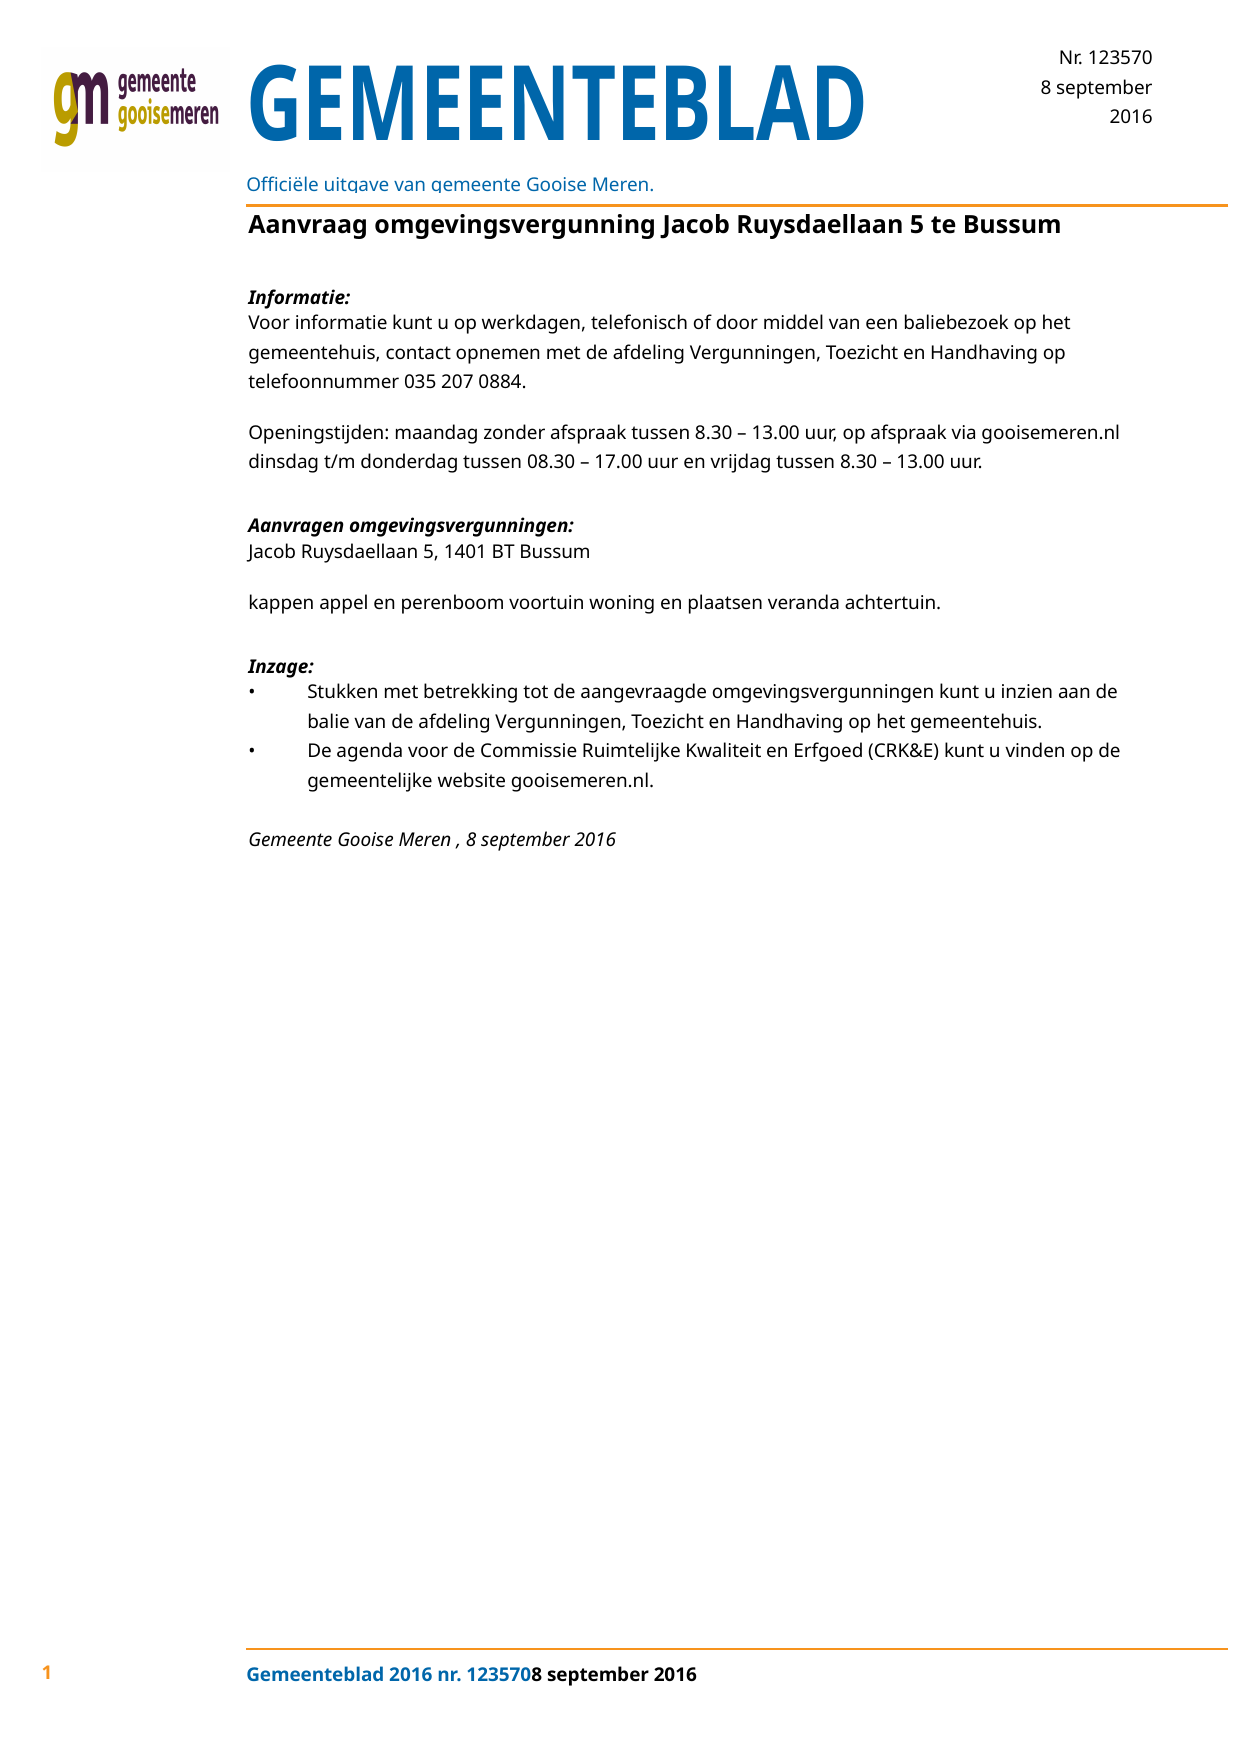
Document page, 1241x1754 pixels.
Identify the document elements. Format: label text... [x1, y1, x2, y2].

text Openingstijden: maandag zonder afspraak tussen 8.30 – 13.00 uur, op afspraak via gooisemeren.nl dinsdag t/m donderdag tussen 08.30 – 17.00 uur en vrijdag tussen 8.30 – 13.00 uur. [248, 419, 1152, 474]
text Aanvraag omgevingsvergunning Jacob Ruysdaellaan 5 te Bussum [248, 207, 1152, 241]
list De agenda voor de Commissie Ruimtelijke Kwaliteit en Erfgoed (CRK&E) kunt u vinden op de gemeentelijke website gooisemeren.nl. [248, 738, 1152, 793]
text Voor informatie kunt u op werkdagen, telefonisch of door middel van een baliebezoek op het gemeentehuis, contact opnemen met de afdeling Vergunningen, Toezicht en Handhaving op telefoonnummer 035 207 0884. [248, 309, 1152, 394]
list Stukken met betrekking tot de aangevraagde omgevingsvergunningen kunt u inzien aan de balie van de afdeling Vergunningen, Toezicht en Handhaving op het gemeentehuis. [248, 678, 1152, 734]
picture [41, 47, 231, 172]
text kappen appel en perenboom voortuin woning en plaatsen veranda achtertuin. [248, 589, 1152, 614]
text Inzage: [248, 653, 1152, 678]
text Aanvragen omgevingsvergunningen: [248, 513, 1152, 538]
text Jacob Ruysdaellaan 5, 1401 BT Bussum [248, 538, 1152, 564]
text Gemeente Gooise Meren , 8 september 2016 [248, 826, 1152, 852]
text Informatie: [248, 284, 1152, 309]
